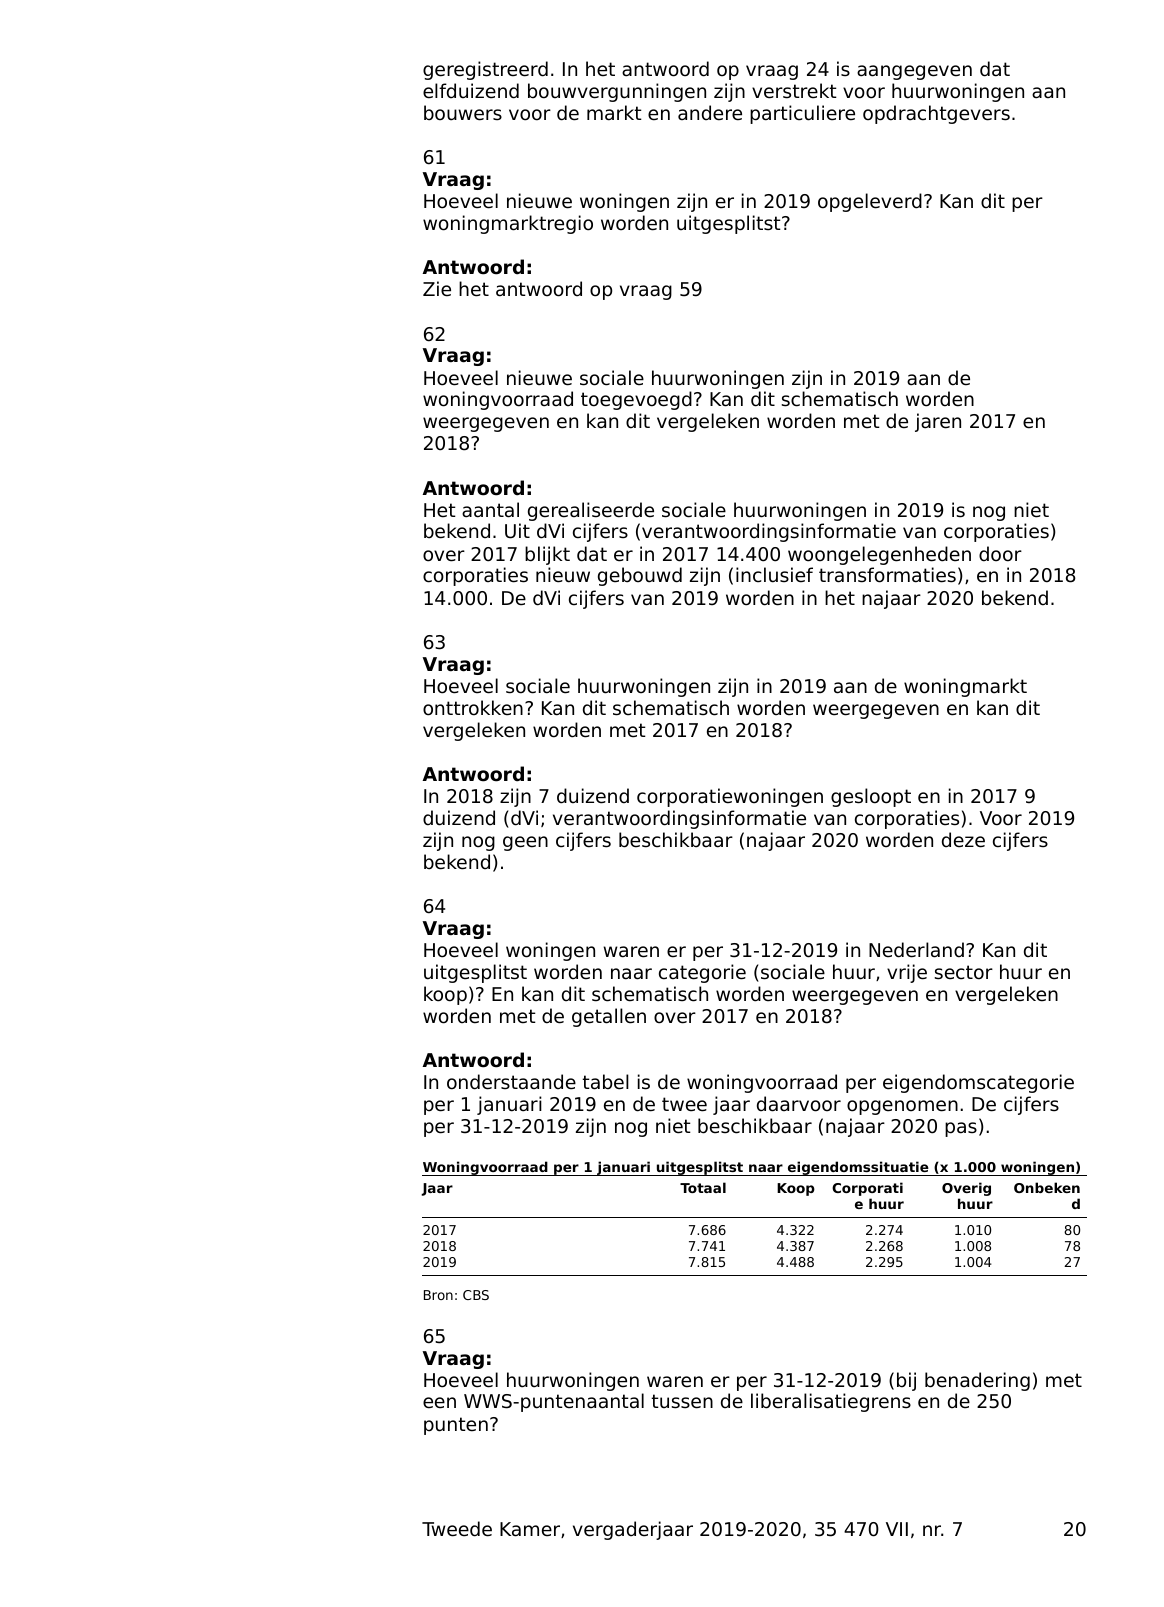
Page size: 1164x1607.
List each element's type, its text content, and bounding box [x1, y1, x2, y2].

table_cell 2.268 [821, 1239, 909, 1254]
table_cell 80 [998, 1218, 1087, 1239]
text geregistreerd. In het antwoord op vraag 24 is aangegeven dat elfduizend bouwvergunningen zijn verstrekt voor huurwoningen aan bouwers voor de markt en andere particuliere opdrachtgevers. [422, 59, 1087, 125]
text Vraag: [422, 653, 1087, 676]
table_cell Totaal [644, 1176, 732, 1217]
table_cell Koop [732, 1176, 821, 1217]
text Hoeveel nieuwe woningen zijn er in 2019 opgeleverd? Kan dit per woningmarktregio worden uitgesplitst? [422, 191, 1087, 235]
table_cell 1.004 [910, 1254, 998, 1275]
text Hoeveel huurwoningen waren er per 31-12-2019 (bij benadering) met een WWS-puntenaantal tussen de liberalisatiegrens en de 250 punten? [422, 1369, 1087, 1435]
table_cell 2.295 [821, 1254, 909, 1275]
table_cell Jaar [422, 1176, 644, 1217]
text Antwoord: [422, 764, 1087, 786]
text Vraag: [422, 169, 1087, 191]
text Zie het antwoord op vraag 59 [422, 279, 1087, 301]
table_cell Corporatie huur [821, 1176, 909, 1217]
table_cell 7.686 [644, 1218, 732, 1239]
table_cell 78 [998, 1239, 1087, 1254]
text Hoeveel woningen waren er per 31-12-2019 in Nederland? Kan dit uitgesplitst worden naar categorie (sociale huur, vrije sector huur en koop)? En kan dit schematisch worden weergegeven en vergeleken worden met de getallen over 2017 en 2018? [422, 940, 1087, 1028]
table_cell 2018 [422, 1239, 644, 1254]
text Hoeveel sociale huurwoningen zijn in 2019 aan de woningmarkt onttrokken? Kan dit schematisch worden weergegeven en kan dit vergeleken worden met 2017 en 2018? [422, 676, 1087, 741]
text Het aantal gerealiseerde sociale huurwoningen in 2019 is nog niet bekend. Uit dVi cijfers (verantwoordingsinformatie van corporaties) over 2017 blijkt dat er in 2017 14.400 woongelegenheden door corporaties nieuw gebouwd zijn (inclusief transformaties), en in 2018 14.000. De dVi cijfers van 2019 worden in het najaar 2020 bekend. [422, 499, 1087, 609]
table_cell 2.274 [821, 1218, 909, 1239]
text 65 [422, 1326, 1087, 1347]
table_cell Bron: CBS [422, 1276, 1087, 1303]
text Antwoord: [422, 1050, 1087, 1072]
text In 2018 zijn 7 duizend corporatiewoningen gesloopt en in 2017 9 duizend (dVi; verantwoordingsinformatie van corporaties). Voor 2019 zijn nog geen cijfers beschikbaar (najaar 2020 worden deze cijfers bekend). [422, 786, 1087, 873]
text 64 [422, 896, 1087, 918]
table_cell 4.387 [732, 1239, 821, 1254]
text Antwoord: [422, 477, 1087, 499]
table_header Woningvoorraad per 1 januari uitgesplitst naar eigendomssituatie (x 1.000 woningen) [422, 1160, 1087, 1175]
text 63 [422, 632, 1087, 653]
text Hoeveel nieuwe sociale huurwoningen zijn in 2019 aan de woningvoorraad toegevoegd? Kan dit schematisch worden weergegeven en kan dit vergeleken worden met de jaren 2017 en 2018? [422, 367, 1087, 455]
text 61 [422, 147, 1087, 169]
table_cell 7.815 [644, 1254, 732, 1275]
text 62 [422, 323, 1087, 345]
text Vraag: [422, 1347, 1087, 1369]
table_cell 4.488 [732, 1254, 821, 1275]
text In onderstaande tabel is de woningvoorraad per eigendomscategorie per 1 januari 2019 en de twee jaar daarvoor opgenomen. De cijfers per 31-12-2019 zijn nog niet beschikbaar (najaar 2020 pas). [422, 1072, 1087, 1138]
text Antwoord: [422, 257, 1087, 279]
table_cell 27 [998, 1254, 1087, 1275]
table_cell Overig huur [910, 1176, 998, 1217]
table_cell 4.322 [732, 1218, 821, 1239]
table_cell 1.008 [910, 1239, 998, 1254]
text Vraag: [422, 918, 1087, 940]
table_cell 2017 [422, 1218, 644, 1239]
table_cell 2019 [422, 1254, 644, 1275]
table_cell 1.010 [910, 1218, 998, 1239]
table_cell Onbekend [998, 1176, 1087, 1217]
text Vraag: [422, 345, 1087, 367]
table_cell 7.741 [644, 1239, 732, 1254]
